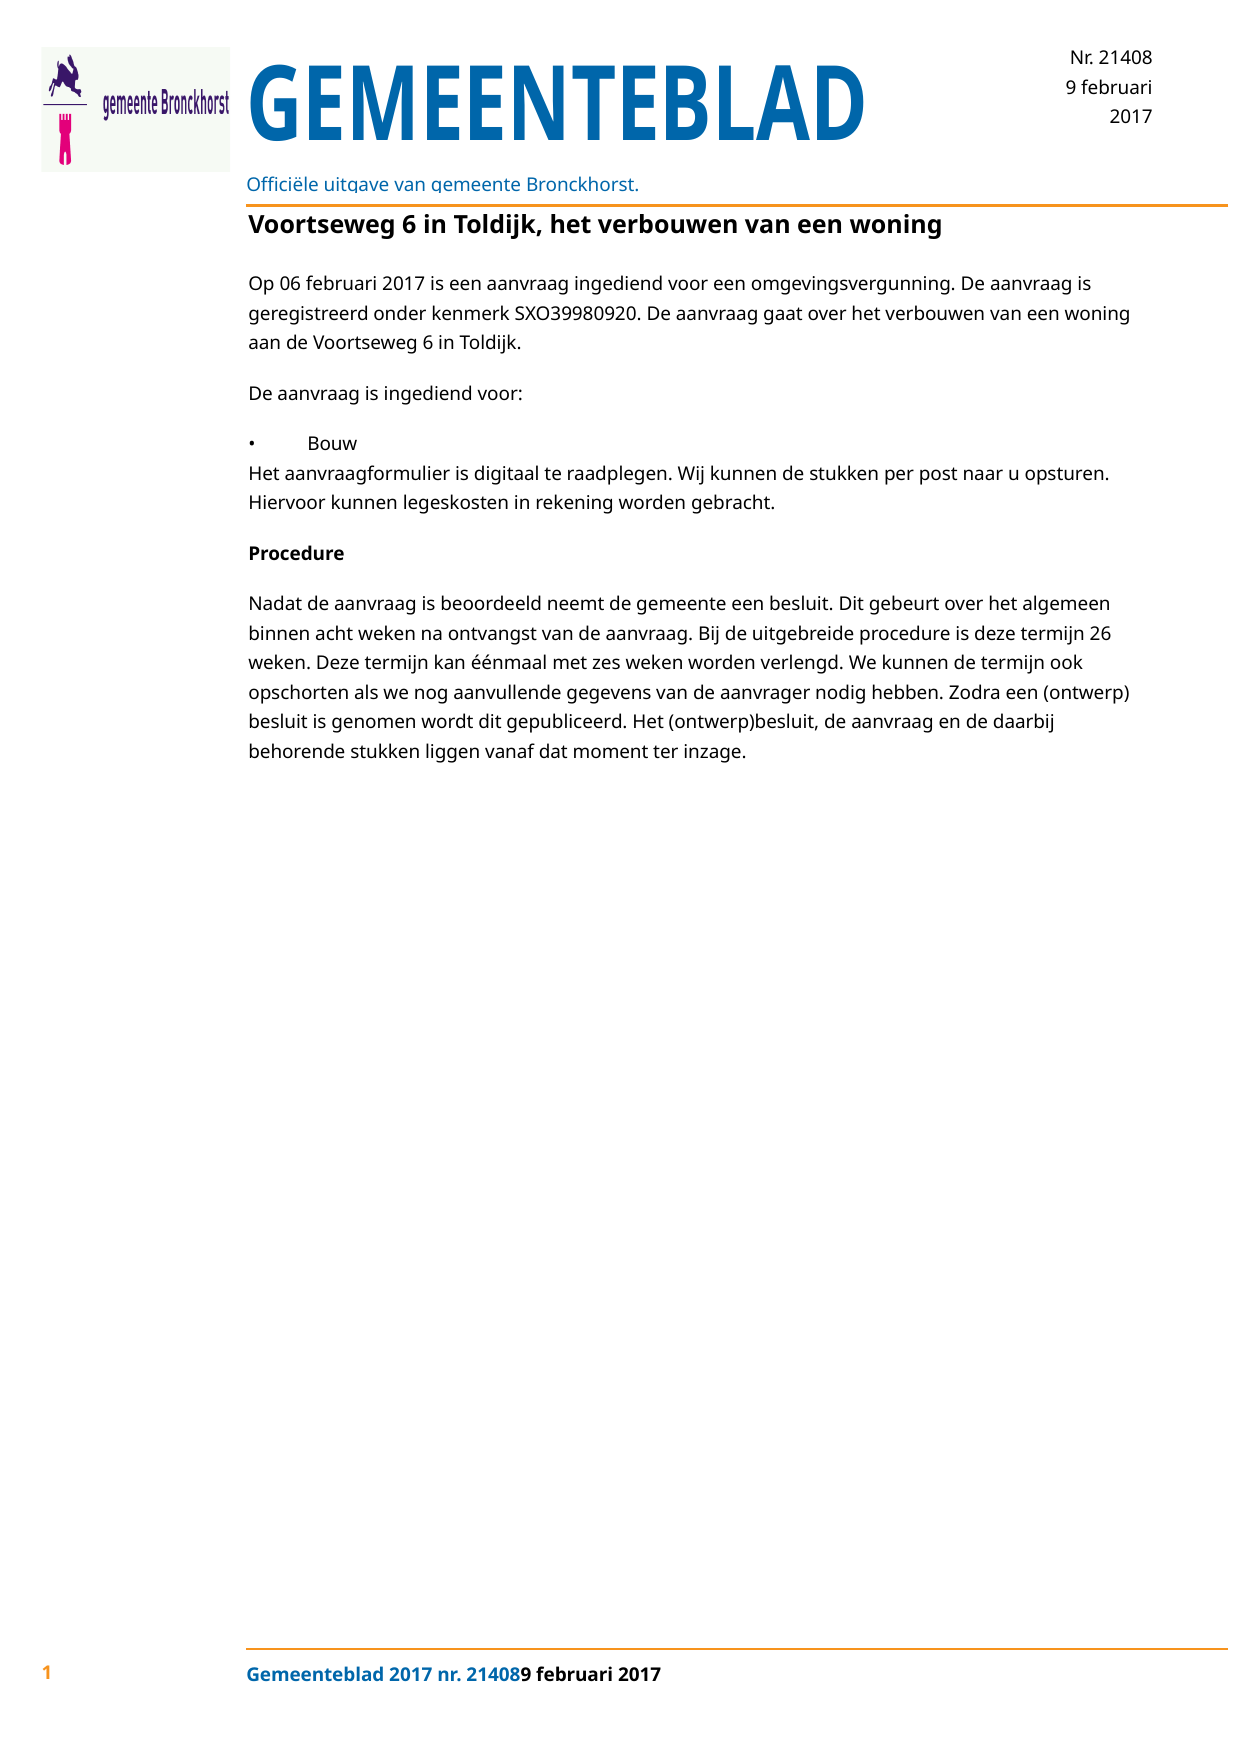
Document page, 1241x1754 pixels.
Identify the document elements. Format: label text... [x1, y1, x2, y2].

text Het aanvraagformulier is digitaal te raadplegen. Wij kunnen de stukken per post naar u opsturen. Hiervoor kunnen legeskosten in rekening worden gebracht. [248, 460, 1152, 515]
text Voortseweg 6 in Toldijk, het verbouwen van een woning [248, 207, 1152, 241]
text Nadat de aanvraag is beoordeeld neemt de gemeente een besluit. Dit gebeurt over het algemeen binnen acht weken na ontvangst van de aanvraag. Bij de uitgebreide procedure is deze termijn 26 weken. Deze termijn kan éénmaal met zes weken worden verlengd. We kunnen de termijn ook opschorten als we nog aanvullende gegevens van de aanvrager nodig hebben. Zodra een (ontwerp) besluit is genomen wordt dit gepubliceerd. Het (ontwerp)besluit, de aanvraag en de daarbij behorende stukken liggen vanaf dat moment ter inzage. [248, 590, 1152, 764]
text Procedure [248, 540, 1152, 566]
list Bouw [248, 430, 1152, 456]
picture [41, 47, 231, 172]
text De aanvraag is ingediend voor: [248, 380, 1152, 406]
text Op 06 februari 2017 is een aanvraag ingediend voor een omgevingsvergunning. De aanvraag is geregistreerd onder kenmerk SXO39980920. De aanvraag gaat over het verbouwen van een woning aan de Voortseweg 6 in Toldijk. [248, 270, 1152, 355]
